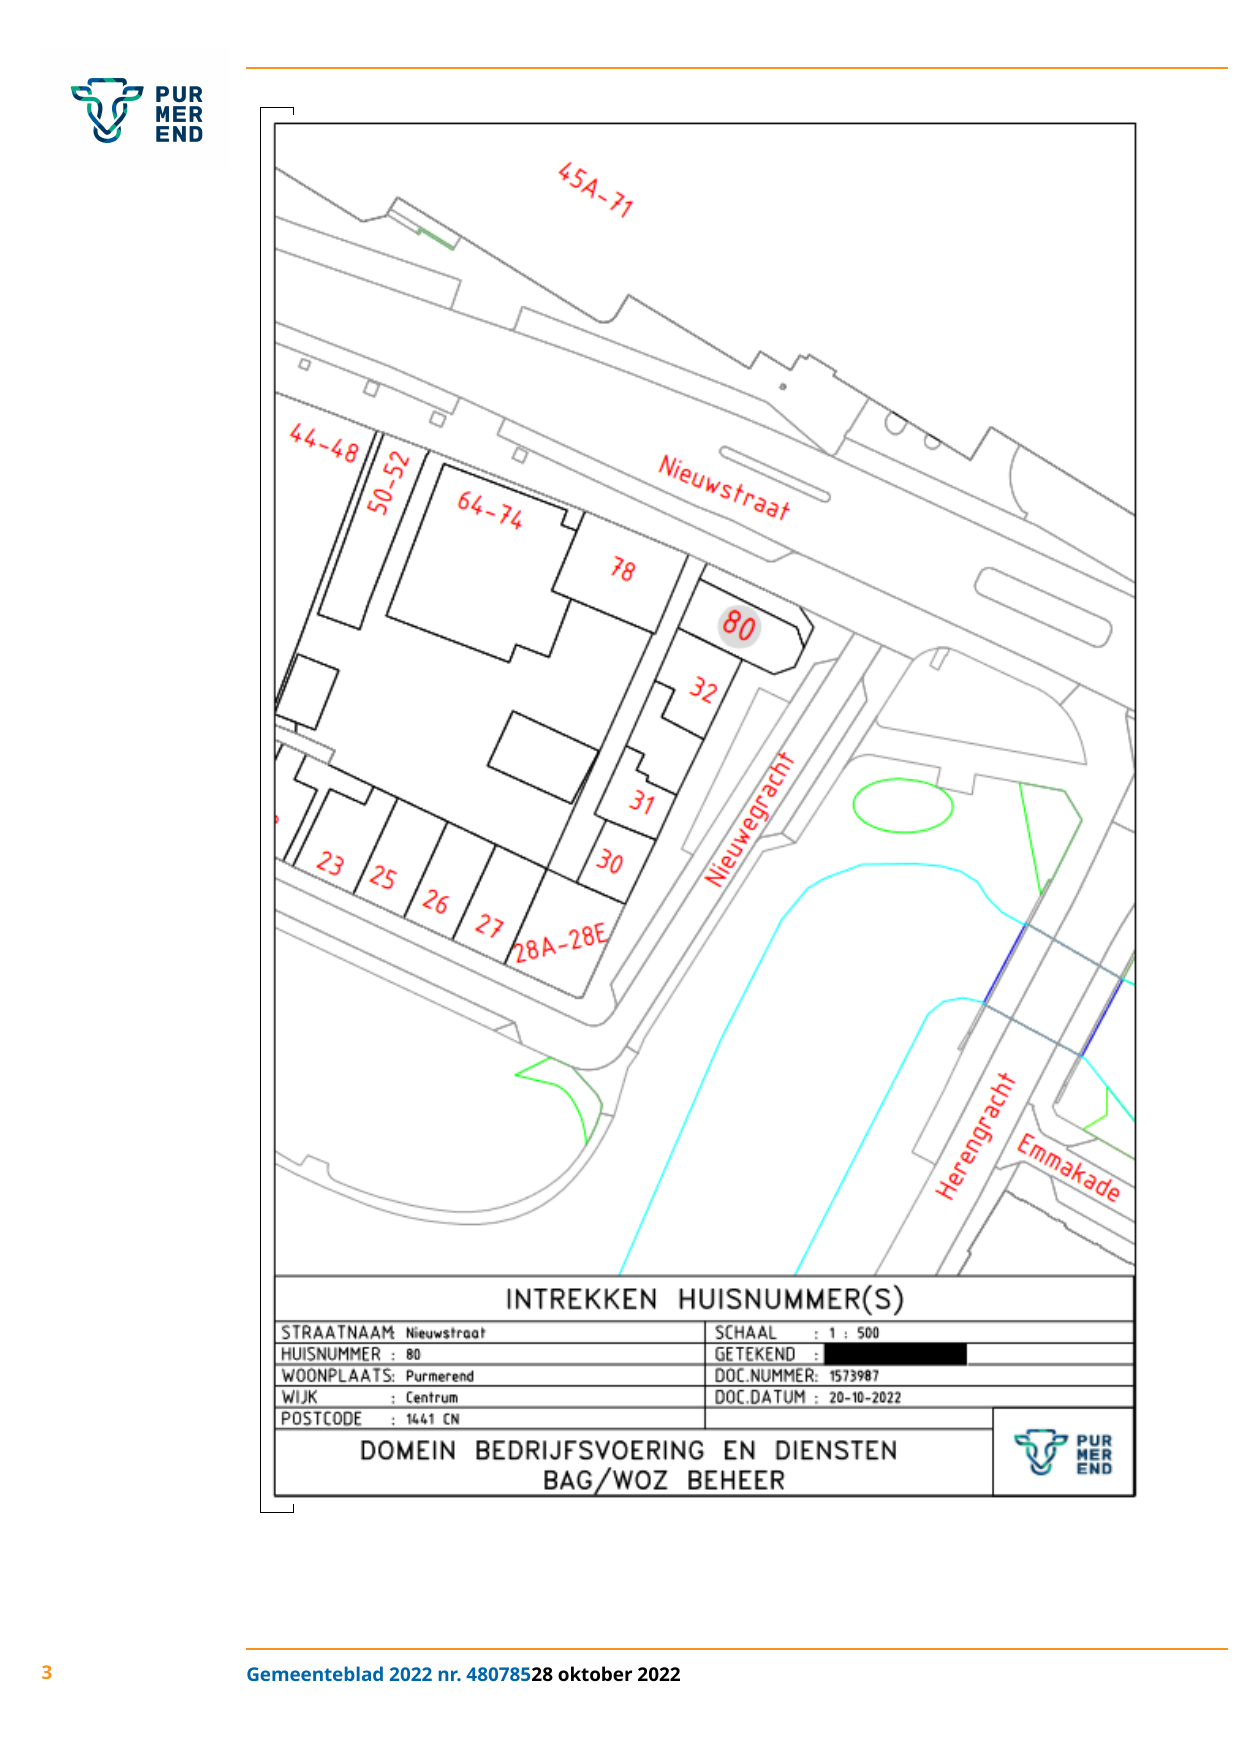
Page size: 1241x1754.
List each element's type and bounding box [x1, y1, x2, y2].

picture [41, 47, 231, 172]
picture [268, 115, 1146, 1504]
